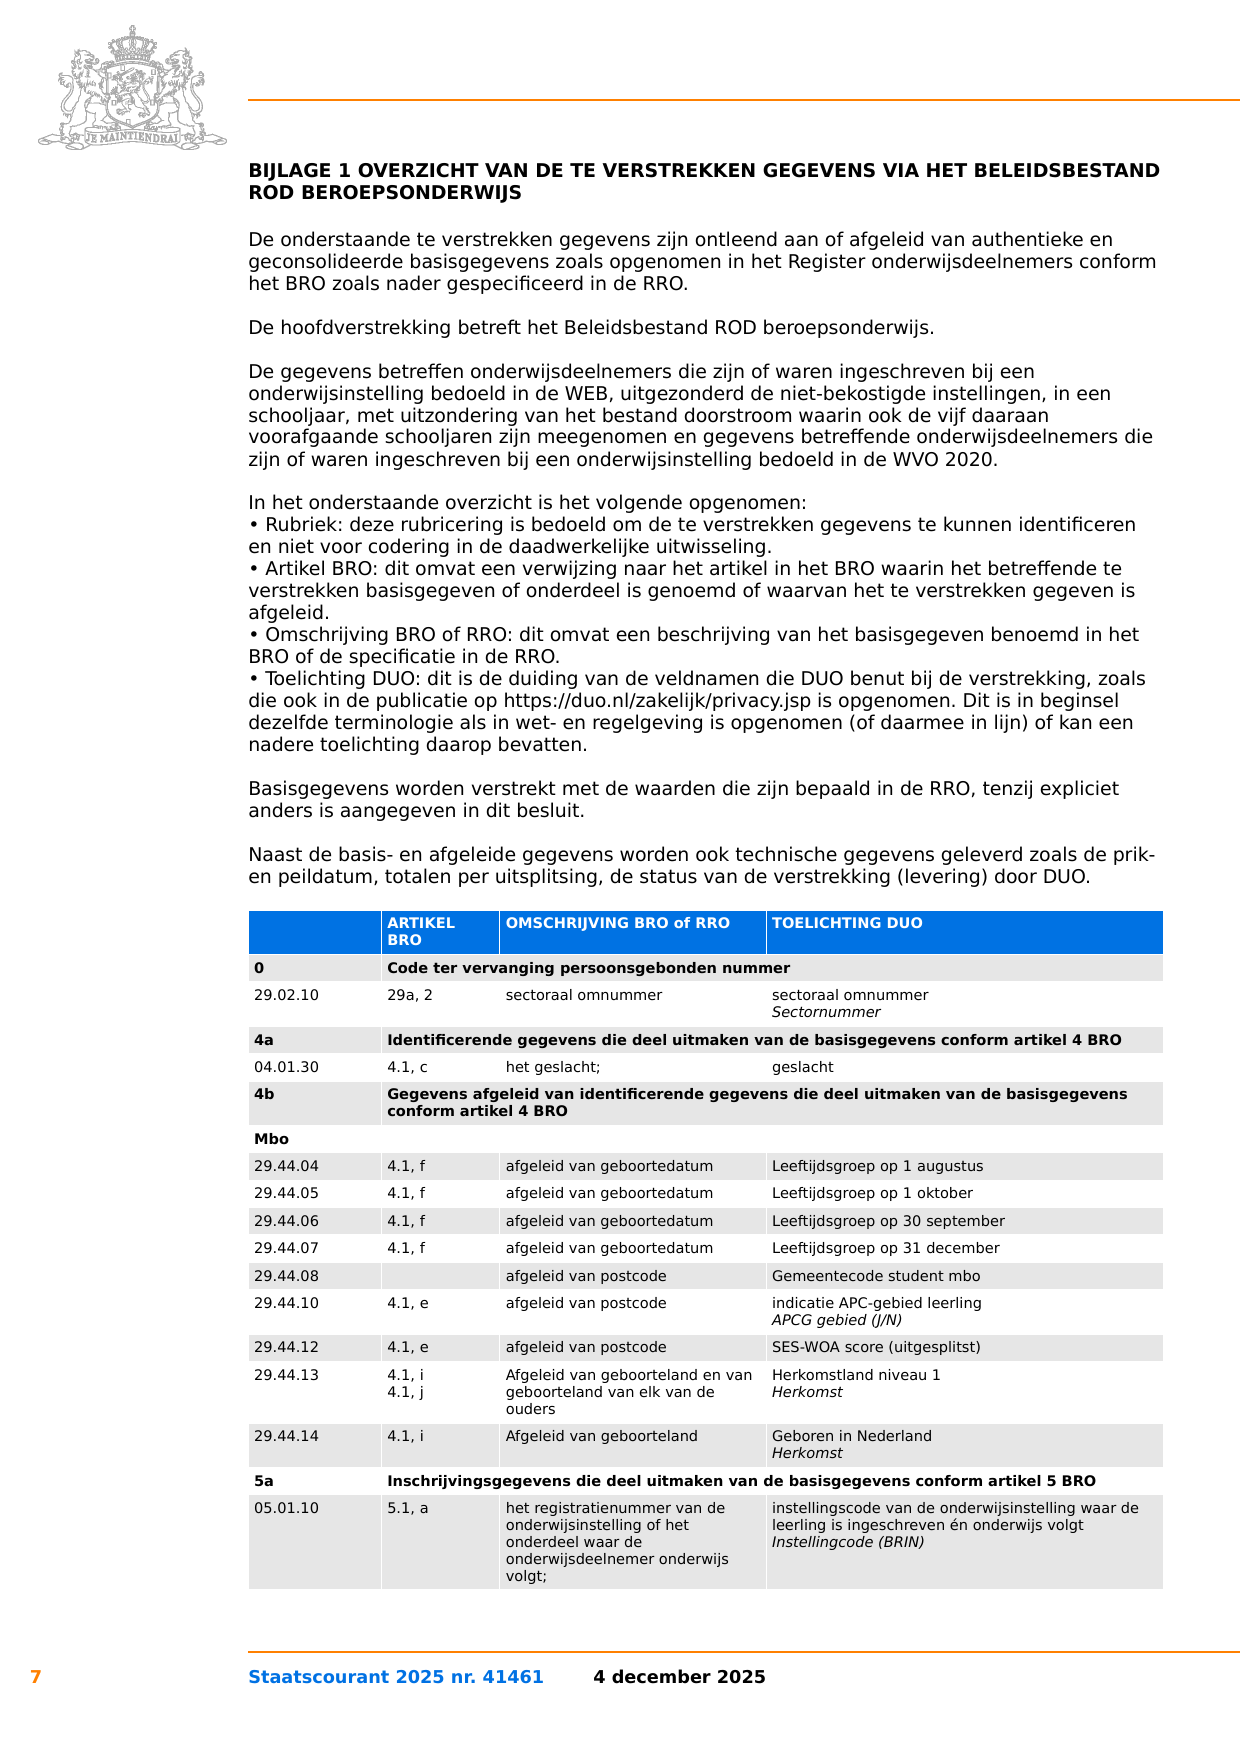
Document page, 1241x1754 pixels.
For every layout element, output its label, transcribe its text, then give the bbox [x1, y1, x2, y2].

text Basisgegevens worden verstrekt met de waarden die zijn bepaald in de RRO, tenzij expliciet anders is aangegeven in dit besluit. [248, 778, 1163, 822]
table_cell [500, 1126, 766, 1152]
table_cell Leeftijdsgroep op 31 december [767, 1236, 1163, 1262]
table_cell instellingscode van de onderwijsinstelling waar de leerling is ingeschreven én onderwijs volgt Instellingcode (BRIN) [767, 1495, 1163, 1589]
table_cell 4a [249, 1027, 381, 1053]
table_cell 5.1, a [382, 1495, 499, 1589]
table_cell afgeleid van postcode [500, 1335, 766, 1361]
table_cell 4.1, f [382, 1153, 499, 1180]
text De hoofdverstrekking betreft het Beleidsbestand ROD beroepsonderwijs. [248, 317, 1163, 339]
table_cell 4.1, e [382, 1335, 499, 1361]
text • Omschrijving BRO of RRO: dit omvat een beschrijving van het basisgegeven benoemd in het BRO of de specificatie in de RRO. [248, 624, 1163, 668]
table_cell indicatie APC-gebied leerling APCG gebied (J/N) [767, 1290, 1163, 1334]
table_cell Leeftijdsgroep op 1 oktober [767, 1181, 1163, 1207]
table_cell afgeleid van geboortedatum [500, 1208, 766, 1234]
table_cell 04.01.30 [249, 1054, 381, 1081]
table_header ARTIKEL BRO [382, 911, 499, 954]
table_cell 4.1, e [382, 1290, 499, 1334]
table_cell Inschrijvingsgegevens die deel uitmaken van de basisgegevens conform artikel 5 BRO [382, 1468, 1163, 1494]
text • Toelichting DUO: dit is de duiding van de veldnamen die DUO benut bij de verstrekking, zoals die ook in de publicatie op https://duo.nl/zakelijk/privacy.jsp is opgenomen. Dit is in beginsel dezelfde terminologie als in wet- en regelgeving is opgenomen (of daarmee in lijn) of kan een nadere toelichting daarop bevatten. [248, 668, 1163, 756]
table_cell afgeleid van postcode [500, 1290, 766, 1334]
table_cell afgeleid van geboortedatum [500, 1153, 766, 1180]
text De gegevens betreffen onderwijsdeelnemers die zijn of waren ingeschreven bij een onderwijsinstelling bedoeld in de WEB, uitgezonderd de niet-bekostigde instellingen, in een schooljaar, met uitzondering van het bestand doorstroom waarin ook de vijf daaraan voorafgaande schooljaren zijn meegenomen en gegevens betreffende onderwijsdeelnemers die zijn of waren ingeschreven bij een onderwijsinstelling bedoeld in de WVO 2020. [248, 361, 1163, 470]
table_cell 05.01.10 [249, 1495, 381, 1589]
table_header OMSCHRIJVING BRO of RRO [500, 911, 766, 954]
table_cell Mbo [249, 1126, 381, 1152]
table_cell 29.02.10 [249, 983, 381, 1026]
table_cell Identificerende gegevens die deel uitmaken van de basisgegevens conform artikel 4 BRO [382, 1027, 1163, 1053]
table_cell afgeleid van geboortedatum [500, 1236, 766, 1262]
table_cell 29.44.07 [249, 1236, 381, 1262]
table_cell Gemeentecode student mbo [767, 1263, 1163, 1289]
table_cell 29.44.04 [249, 1153, 381, 1180]
table_cell Geboren in Nederland Herkomst [767, 1424, 1163, 1467]
text • Artikel BRO: dit omvat een verwijzing naar het artikel in het BRO waarin het betreffende te verstrekken basisgegeven of onderdeel is genoemd of waarvan het te verstrekken gegeven is afgeleid. [248, 558, 1163, 624]
table_cell 29.44.06 [249, 1208, 381, 1234]
text De onderstaande te verstrekken gegevens zijn ontleend aan of afgeleid van authentieke en geconsolideerde basisgegevens zoals opgenomen in het Register onderwijsdeelnemers conform het BRO zoals nader gespecificeerd in de RRO. [248, 229, 1163, 295]
table_cell het registratienummer van de onderwijsinstelling of het onderdeel waar de onderwijsdeelnemer onderwijs volgt; [500, 1495, 766, 1589]
table_cell Leeftijdsgroep op 1 augustus [767, 1153, 1163, 1180]
text • Rubriek: deze rubricering is bedoeld om de te verstrekken gegevens te kunnen identificeren en niet voor codering in de daadwerkelijke uitwisseling. [248, 514, 1163, 558]
table_cell 29.44.08 [249, 1263, 381, 1289]
table_cell 4.1, f [382, 1208, 499, 1234]
table_cell Gegevens afgeleid van identificerende gegevens die deel uitmaken van de basisgegevens conform artikel 4 BRO [382, 1082, 1163, 1125]
table_cell SES-WOA score (uitgesplitst) [767, 1335, 1163, 1361]
table_cell 4b [249, 1082, 381, 1125]
table_header [249, 911, 381, 954]
text In het onderstaande overzicht is het volgende opgenomen: [248, 492, 1163, 514]
table_cell Leeftijdsgroep op 30 september [767, 1208, 1163, 1234]
table_cell afgeleid van geboortedatum [500, 1181, 766, 1207]
table_cell 4.1, f [382, 1236, 499, 1262]
table_cell 5a [249, 1468, 381, 1494]
table_cell [382, 1126, 499, 1152]
table_cell Code ter vervanging persoonsgebonden nummer [382, 955, 1163, 981]
table_cell 4.1, i [382, 1424, 499, 1467]
table_cell Afgeleid van geboorteland en van geboorteland van elk van de ouders [500, 1362, 766, 1422]
table_cell sectoraal omnummer Sectornummer [767, 983, 1163, 1026]
table_header TOELICHTING DUO [767, 911, 1163, 954]
table_cell 29.44.12 [249, 1335, 381, 1361]
table_cell 0 [249, 955, 381, 981]
table_cell 4.1, f [382, 1181, 499, 1207]
table_cell 29a, 2 [382, 983, 499, 1026]
table_cell Herkomstland niveau 1 Herkomst [767, 1362, 1163, 1422]
subtitle BIJLAGE 1 OVERZICHT VAN DE TE VERSTREKKEN GEGEVENS VIA HET BELEIDSBESTAND ROD BEROEPSONDERWIJS [248, 160, 1163, 204]
table_cell sectoraal omnummer [500, 983, 766, 1026]
table_cell geslacht [767, 1054, 1163, 1081]
table_cell [382, 1263, 499, 1289]
table_cell 29.44.05 [249, 1181, 381, 1207]
table_cell 4.1, c [382, 1054, 499, 1081]
table_cell het geslacht; [500, 1054, 766, 1081]
table_cell 29.44.14 [249, 1424, 381, 1467]
text Naast de basis- en afgeleide gegevens worden ook technische gegevens geleverd zoals de prik- en peildatum, totalen per uitsplitsing, de status van de verstrekking (levering) door DUO. [248, 844, 1163, 888]
table_cell Afgeleid van geboorteland [500, 1424, 766, 1467]
table_cell 4.1, i 4.1, j [382, 1362, 499, 1422]
table_cell 29.44.13 [249, 1362, 381, 1422]
picture [38, 25, 227, 150]
table_cell afgeleid van postcode [500, 1263, 766, 1289]
table_cell [767, 1126, 1163, 1152]
table_cell 29.44.10 [249, 1290, 381, 1334]
